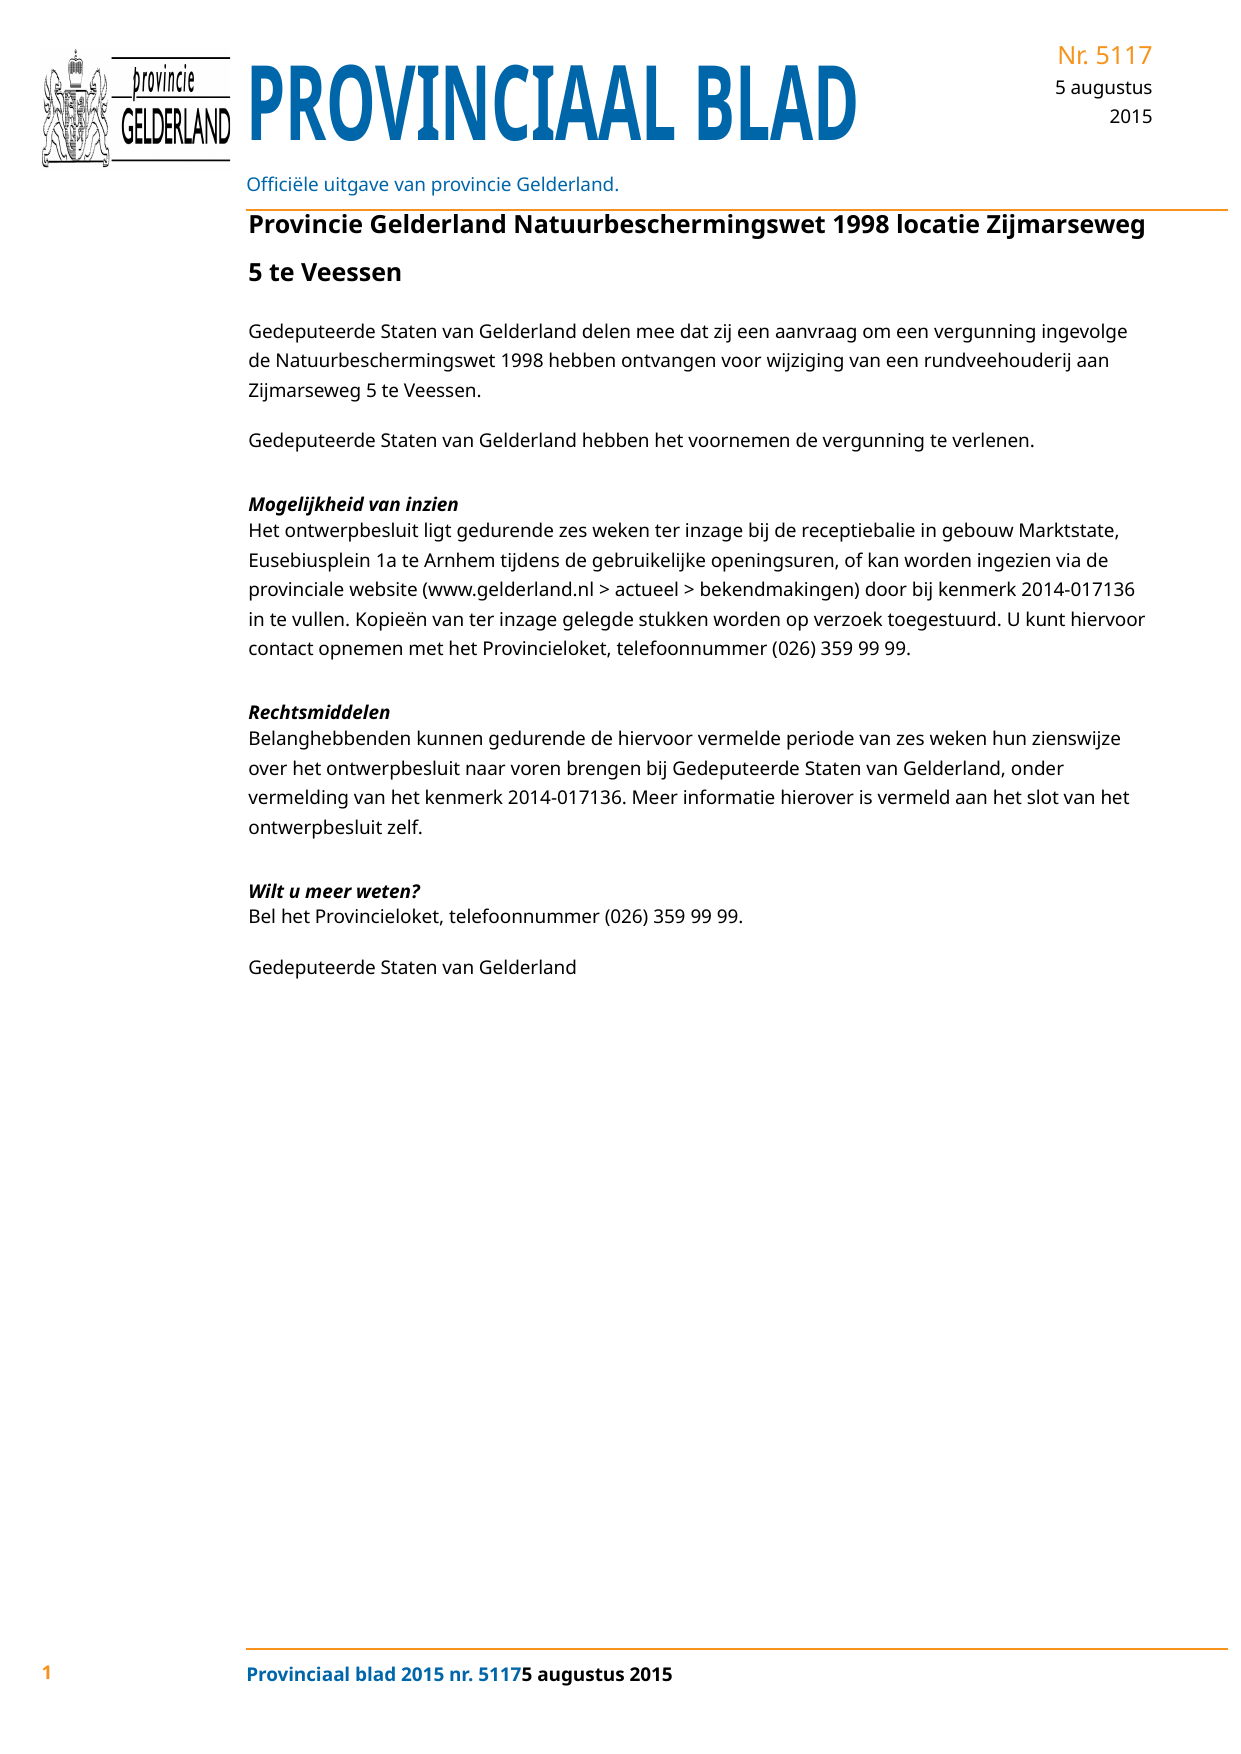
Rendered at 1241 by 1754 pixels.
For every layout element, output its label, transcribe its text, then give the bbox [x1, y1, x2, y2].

picture [41, 47, 231, 172]
text Bel het Provincieloket, telefoonnummer (026) 359 99 99. [248, 904, 1152, 929]
text Provincie Gelderland Natuurbeschermingswet 1998 locatie Zijmarseweg 5 te Veessen [248, 211, 1152, 288]
text Het ontwerpbesluit ligt gedurende zes weken ter inzage bij de receptiebalie in gebouw Marktstate, Eusebiusplein 1a te Arnhem tijdens de gebruikelijke openingsuren, of kan worden ingezien via de provinciale website (www.gelderland.nl > actueel > bekendmakingen) door bij kenmerk 2014-017136 in te vullen. Kopieën van ter inzage gelegde stukken worden op verzoek toegestuurd. U kunt hiervoor contact opnemen met het Provincieloket, telefoonnummer (026) 359 99 99. [248, 517, 1152, 661]
text Mogelijkheid van inzien [248, 491, 1152, 517]
text Gedeputeerde Staten van Gelderland hebben het voornemen de vergunning te verlenen. [248, 427, 1152, 453]
text Gedeputeerde Staten van Gelderland delen mee dat zij een aanvraag om een vergunning ingevolge de Natuurbeschermingswet 1998 hebben ontvangen voor wijziging van een rundveehouderij aan Zijmarseweg 5 te Veessen. [248, 318, 1152, 403]
text Belanghebbenden kunnen gedurende de hiervoor vermelde periode van zes weken hun zienswijze over het ontwerpbesluit naar voren brengen bij Gedeputeerde Staten van Gelderland, onder vermelding van het kenmerk 2014-017136. Meer informatie hierover is vermeld aan het slot van het ontwerpbesluit zelf. [248, 725, 1152, 840]
text Rechtsmiddelen [248, 699, 1152, 725]
text Gedeputeerde Staten van Gelderland [248, 954, 1152, 980]
text Wilt u meer weten? [248, 878, 1152, 904]
